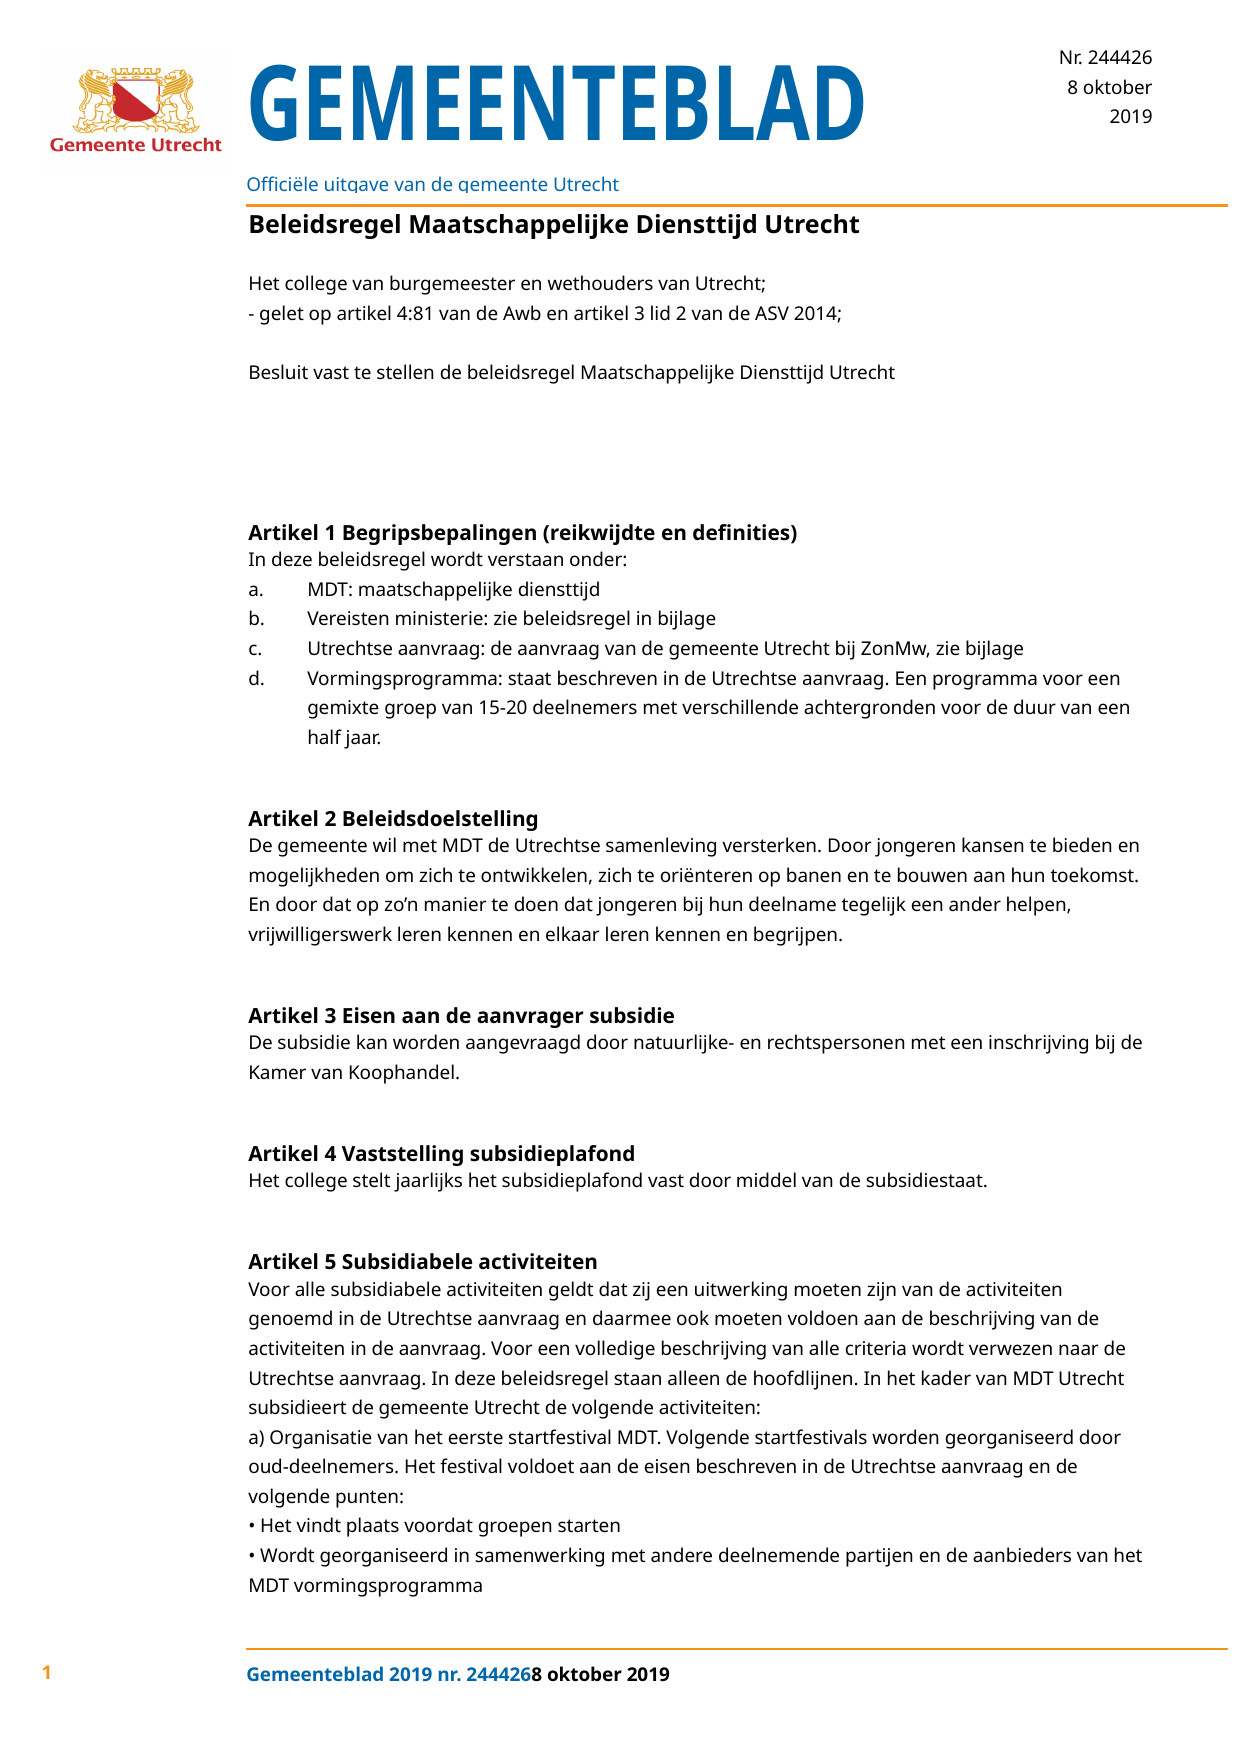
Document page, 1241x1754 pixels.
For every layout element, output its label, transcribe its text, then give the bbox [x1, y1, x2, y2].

text In deze beleidsregel wordt verstaan onder: [248, 546, 1152, 572]
text De gemeente wil met MDT de Utrechtse samenleving versterken. Door jongeren kansen te bieden en mogelijkheden om zich te ontwikkelen, zich te oriënteren op banen en te bouwen aan hun toekomst. En door dat op zo’n manier te doen dat jongeren bij hun deelname tegelijk een ander helpen, vrijwilligerswerk leren kennen en elkaar leren kennen en begrijpen. [248, 832, 1152, 947]
text Voor alle subsidiabele activiteiten geldt dat zij een uitwerking moeten zijn van de activiteiten genoemd in de Utrechtse aanvraag en daarmee ook moeten voldoen aan de beschrijving van de activiteiten in de aanvraag. Voor een volledige beschrijving van alle criteria wordt verwezen naar de Utrechtse aanvraag. In deze beleidsregel staan alleen de hoofdlijnen. In het kader van MDT Utrecht subsidieert de gemeente Utrecht de volgende activiteiten: [248, 1276, 1152, 1420]
list Utrechtse aanvraag: de aanvraag van de gemeente Utrecht bij ZonMw, zie bijlage [248, 635, 1152, 661]
text Artikel 1 Begripsbepalingen (reikwijdte en definities) [248, 518, 1152, 546]
text Het college van burgemeester en wethouders van Utrecht; [248, 270, 1152, 296]
text De subsidie kan worden aangevraagd door natuurlijke- en rechtspersonen met een inschrijving bij de Kamer van Koophandel. [248, 1029, 1152, 1085]
text • Het vindt plaats voordat groepen starten [248, 1513, 1152, 1538]
list MDT: maatschappelijke diensttijd [248, 576, 1152, 602]
text • Wordt georganiseerd in samenwerking met andere deelnemende partijen en de aanbieders van het MDT vormingsprogramma [248, 1542, 1152, 1597]
list Vormingsprogramma: staat beschreven in de Utrechtse aanvraag. Een programma voor een gemixte groep van 15-20 deelnemers met verschillende achtergronden voor de duur van een half jaar. [248, 665, 1152, 749]
text - gelet op artikel 4:81 van de Awb en artikel 3 lid 2 van de ASV 2014; [248, 300, 1152, 326]
text a) Organisatie van het eerste startfestival MDT. Volgende startfestivals worden georganiseerd door oud-deelnemers. Het festival voldoet aan de eisen beschreven in de Utrechtse aanvraag en de volgende punten: [248, 1424, 1152, 1509]
picture [41, 47, 231, 172]
text Artikel 3 Eisen aan de aanvrager subsidie [248, 1001, 1152, 1029]
text Beleidsregel Maatschappelijke Diensttijd Utrecht [248, 207, 1152, 241]
text Artikel 5 Subsidiabele activiteiten [248, 1247, 1152, 1276]
text Besluit vast te stellen de beleidsregel Maatschappelijke Diensttijd Utrecht [248, 359, 1152, 385]
text Artikel 2 Beleidsdoelstelling [248, 804, 1152, 832]
text Artikel 4 Vaststelling subsidieplafond [248, 1139, 1152, 1167]
text Het college stelt jaarlijks het subsidieplafond vast door middel van de subsidiestaat. [248, 1167, 1152, 1193]
list Vereisten ministerie: zie beleidsregel in bijlage [248, 606, 1152, 631]
